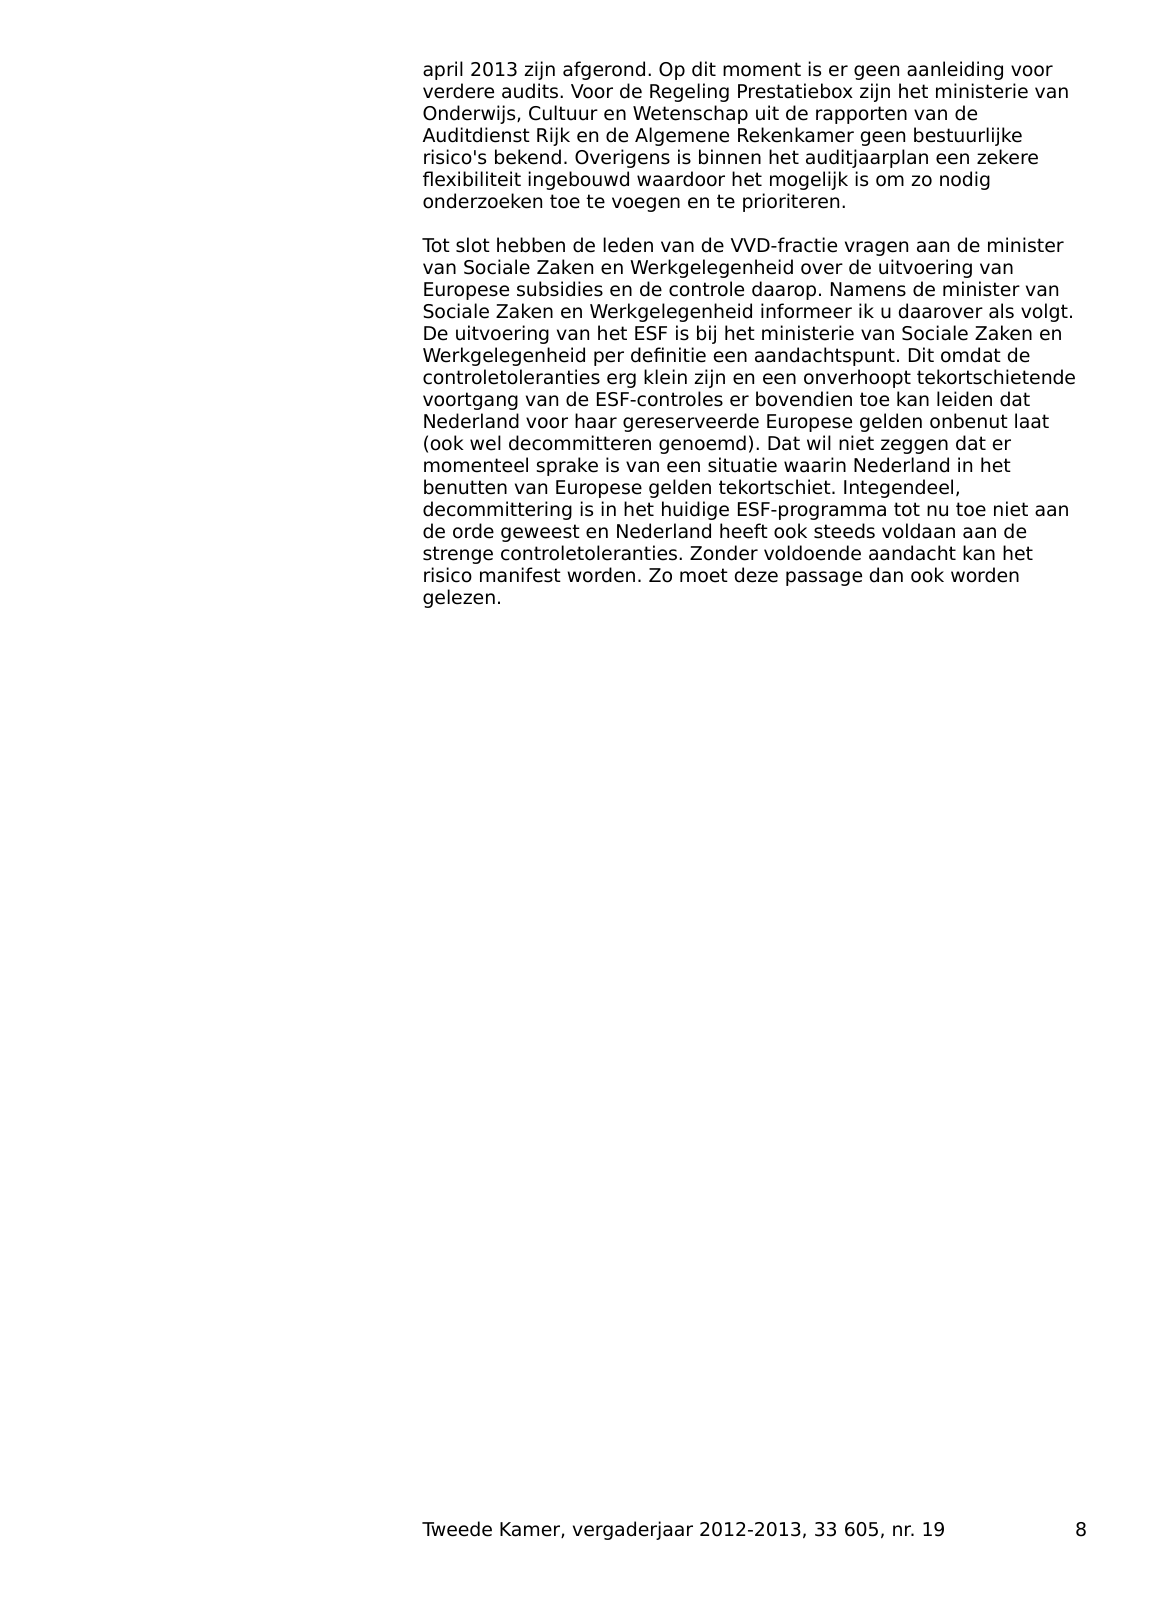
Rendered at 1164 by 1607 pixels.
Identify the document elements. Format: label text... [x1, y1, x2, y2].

text Tot slot hebben de leden van de VVD-fractie vragen aan de minister van Sociale Zaken en Werkgelegenheid over de uitvoering van Europese subsidies en de controle daarop. Namens de minister van Sociale Zaken en Werkgelegenheid informeer ik u daarover als volgt. De uitvoering van het ESF is bij het ministerie van Sociale Zaken en Werkgelegenheid per definitie een aandachtspunt. Dit omdat de controletoleranties erg klein zijn en een onverhoopt tekortschietende voortgang van de ESF-controles er bovendien toe kan leiden dat Nederland voor haar gereserveerde Europese gelden onbenut laat (ook wel decommitteren genoemd). Dat wil niet zeggen dat er momenteel sprake is van een situatie waarin Nederland in het benutten van Europese gelden tekortschiet. Integendeel, decommittering is in het huidige ESF-programma tot nu toe niet aan de orde geweest en Nederland heeft ook steeds voldaan aan de strenge controletoleranties. Zonder voldoende aandacht kan het risico manifest worden. Zo moet deze passage dan ook worden gelezen. [422, 235, 1087, 609]
text april 2013 zijn afgerond. Op dit moment is er geen aanleiding voor verdere audits. Voor de Regeling Prestatiebox zijn het ministerie van Onderwijs, Cultuur en Wetenschap uit de rapporten van de Auditdienst Rijk en de Algemene Rekenkamer geen bestuurlijke risico's bekend. Overigens is binnen het auditjaarplan een zekere flexibiliteit ingebouwd waardoor het mogelijk is om zo nodig onderzoeken toe te voegen en te prioriteren. [422, 59, 1087, 213]
